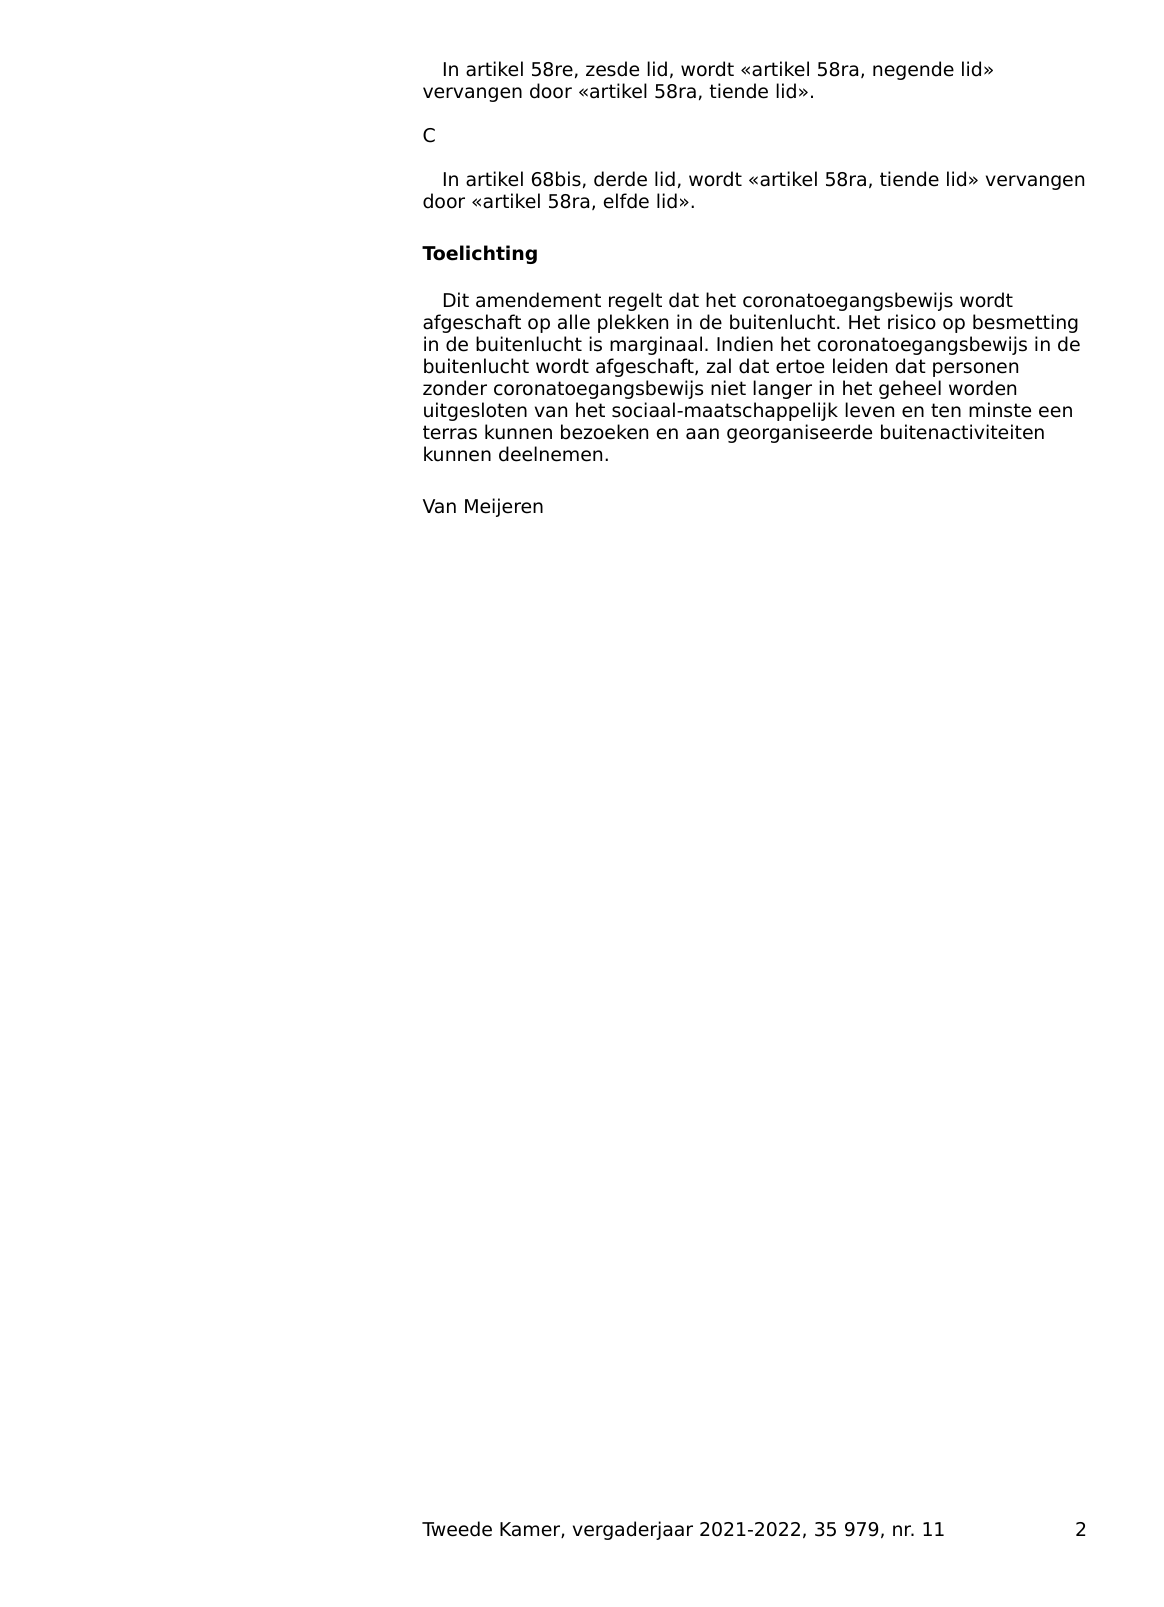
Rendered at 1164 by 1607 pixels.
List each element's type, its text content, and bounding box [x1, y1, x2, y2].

text In artikel 58re, zesde lid, wordt «artikel 58ra, negende lid» vervangen door «artikel 58ra, tiende lid». [422, 59, 1087, 103]
text C [422, 125, 1087, 147]
text Dit amendement regelt dat het coronatoegangsbewijs wordt afgeschaft op alle plekken in de buitenlucht. Het risico op besmetting in de buitenlucht is marginaal. Indien het coronatoegangsbewijs in de buitenlucht wordt afgeschaft, zal dat ertoe leiden dat personen zonder coronatoegangsbewijs niet langer in het geheel worden uitgesloten van het sociaal-maatschappelijk leven en ten minste een terras kunnen bezoeken en aan georganiseerde buitenactiviteiten kunnen deelnemen. [422, 290, 1087, 466]
subtitle Toelichting [422, 243, 1087, 265]
text Van Meijeren [422, 496, 1087, 518]
text In artikel 68bis, derde lid, wordt «artikel 58ra, tiende lid» vervangen door «artikel 58ra, elfde lid». [422, 169, 1087, 213]
